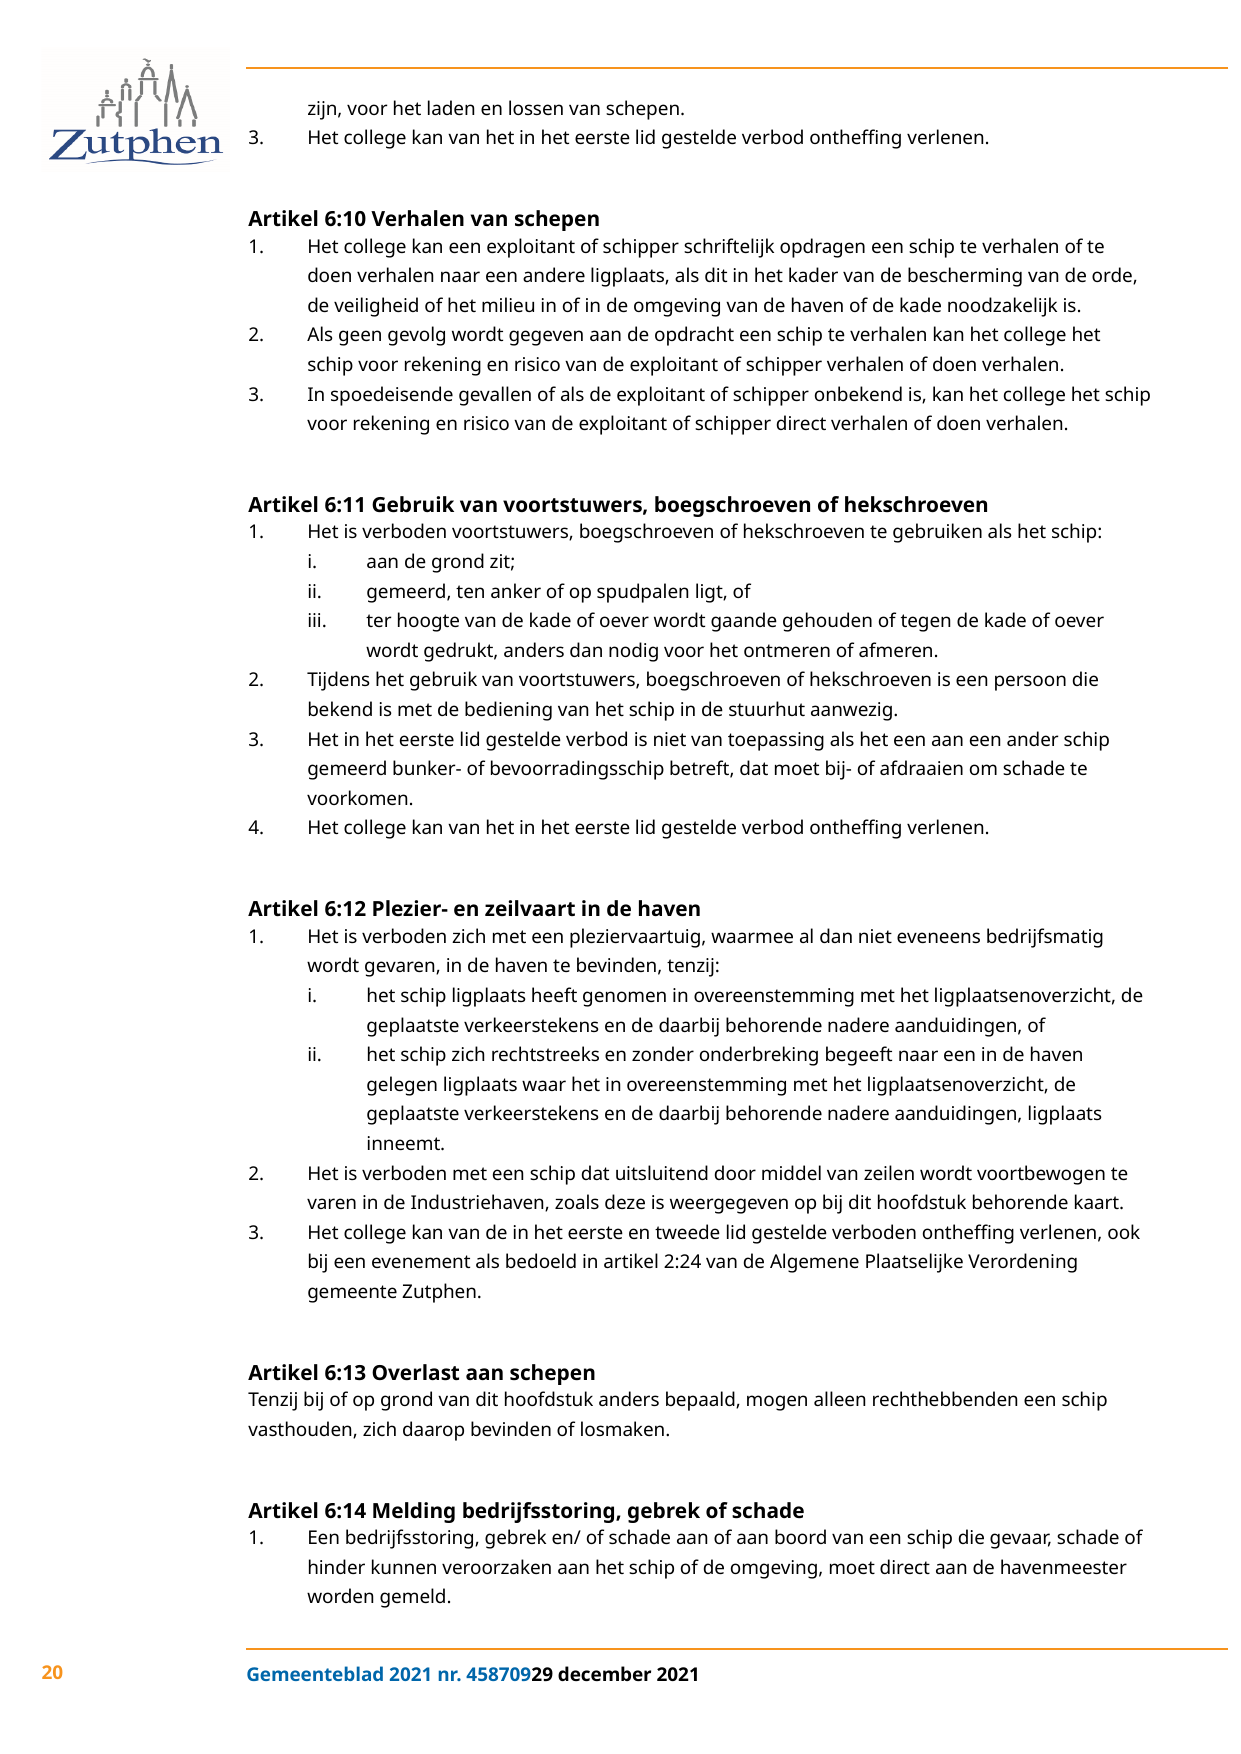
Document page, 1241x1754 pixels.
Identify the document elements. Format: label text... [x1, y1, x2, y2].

text Artikel 6:11 Gebruik van voortstuwers, boegschroeven of hekschroeven [248, 490, 1152, 519]
list gemeerd, ten anker of op spudpalen ligt, of [307, 578, 1152, 604]
list Het is verboden zich met een pleziervaartuig, waarmee al dan niet eveneens bedrijfsmatig wordt gevaren, in de haven te bevinden, tenzij: [248, 923, 1152, 978]
list Tijdens het gebruik van voortstuwers, boegschroeven of hekschroeven is een persoon die bekend is met de bediening van het schip in de stuurhut aanwezig. [248, 667, 1152, 722]
list zijn, voor het laden en lossen van schepen. [248, 95, 1152, 121]
list aan de grond zit; [307, 548, 1152, 574]
list Het in het eerste lid gestelde verbod is niet van toepassing als het een aan een ander schip gemeerd bunker- of bevoorradingsschip betreft, dat moet bij- of afdraaien om schade te voorkomen. [248, 726, 1152, 811]
list het schip zich rechtstreeks en zonder onderbreking begeeft naar een in de haven gelegen ligplaats waar het in overeenstemming met het ligplaatsenoverzicht, de geplaatste verkeerstekens en de daarbij behorende nadere aanduidingen, ligplaats inneemt. [307, 1041, 1152, 1156]
list Het is verboden met een schip dat uitsluitend door middel van zeilen wordt voortbewogen te varen in de Industriehaven, zoals deze is weergegeven op bij dit hoofdstuk behorende kaart. [248, 1160, 1152, 1215]
list Het college kan van het in het eerste lid gestelde verbod ontheffing verlenen. [248, 124, 1152, 150]
text Tenzij bij of op grond van dit hoofdstuk anders bepaald, mogen alleen rechthebbenden een schip vasthouden, zich daarop bevinden of losmaken. [248, 1386, 1152, 1442]
text Artikel 6:14 Melding bedrijfsstoring, gebrek of schade [248, 1496, 1152, 1524]
text Artikel 6:10 Verhalen van schepen [248, 204, 1152, 233]
list Als geen gevolg wordt gegeven aan de opdracht een schip te verhalen kan het college het schip voor rekening en risico van de exploitant of schipper verhalen of doen verhalen. [248, 322, 1152, 377]
text Artikel 6:12 Plezier- en zeilvaart in de haven [248, 894, 1152, 923]
list Een bedrijfsstoring, gebrek en/ of schade aan of aan boord van een schip die gevaar, schade of hinder kunnen veroorzaken aan het schip of de omgeving, moet direct aan de havenmeester worden gemeld. [248, 1524, 1152, 1609]
list Het college kan van de in het eerste en tweede lid gestelde verboden ontheffing verlenen, ook bij een evenement als bedoeld in artikel 2:24 van de Algemene Plaatselijke Verordening gemeente Zutphen. [248, 1219, 1152, 1304]
list het schip ligplaats heeft genomen in overeenstemming met het ligplaatsenoverzicht, de geplaatste verkeerstekens en de daarbij behorende nadere aanduidingen, of [307, 982, 1152, 1037]
list Het is verboden voortstuwers, boegschroeven of hekschroeven te gebruiken als het schip: [248, 519, 1152, 544]
list ter hoogte van de kade of oever wordt gaande gehouden of tegen de kade of oever wordt gedrukt, anders dan nodig voor het ontmeren of afmeren. [307, 607, 1152, 663]
list In spoedeisende gevallen of als de exploitant of schipper onbekend is, kan het college het schip voor rekening en risico van de exploitant of schipper direct verhalen of doen verhalen. [248, 381, 1152, 436]
list Het college kan een exploitant of schipper schriftelijk opdragen een schip te verhalen of te doen verhalen naar een andere ligplaats, als dit in het kader van de bescherming van de orde, de veiligheid of het milieu in of in de omgeving van de haven of de kade noodzakelijk is. [248, 233, 1152, 318]
picture [41, 47, 231, 172]
list Het college kan van het in het eerste lid gestelde verbod ontheffing verlenen. [248, 814, 1152, 840]
text Artikel 6:13 Overlast aan schepen [248, 1358, 1152, 1386]
